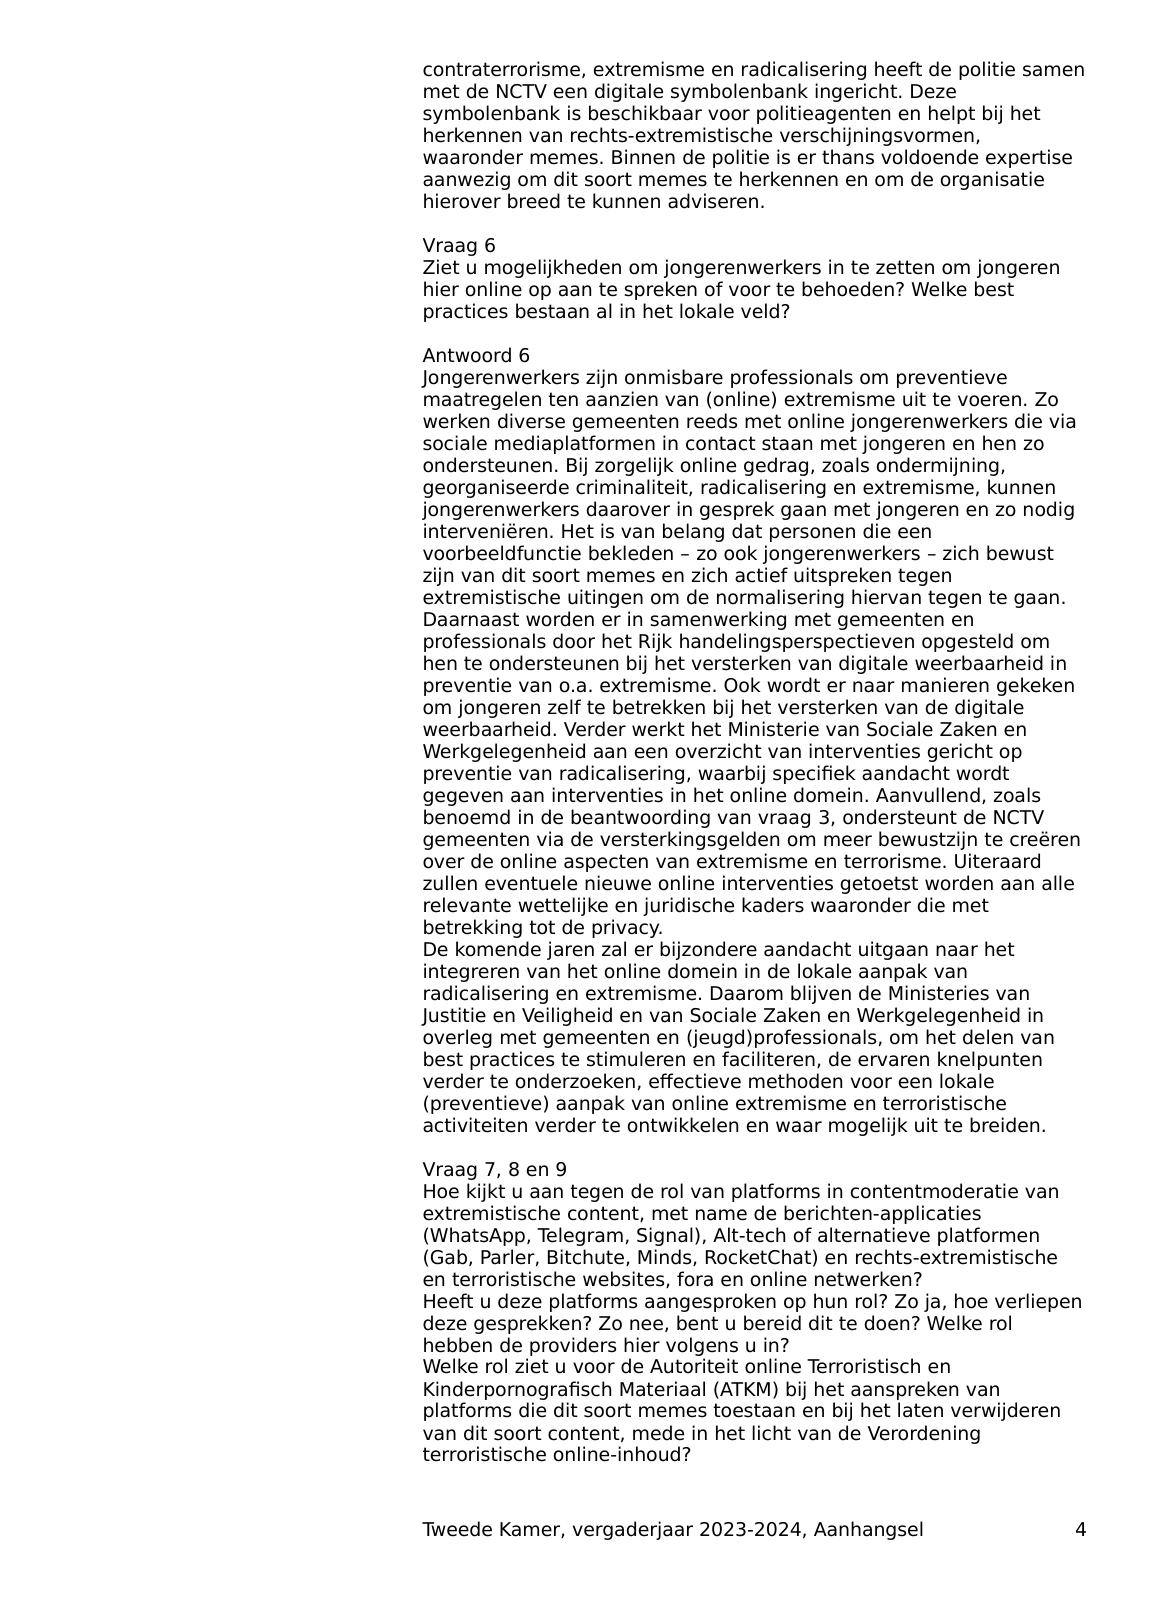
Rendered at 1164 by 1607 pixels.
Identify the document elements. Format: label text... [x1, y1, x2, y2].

text Vraag 6 [422, 235, 1087, 257]
text Antwoord 6 [422, 345, 1087, 367]
text De komende jaren zal er bijzondere aandacht uitgaan naar het integreren van het online domein in de lokale aanpak van radicalisering en extremisme. Daarom blijven de Ministeries van Justitie en Veiligheid en van Sociale Zaken en Werkgelegenheid in overleg met gemeenten en (jeugd)professionals, om het delen van best practices te stimuleren en faciliteren, de ervaren knelpunten verder te onderzoeken, effectieve methoden voor een lokale (preventieve) aanpak van online extremisme en terroristische activiteiten verder te ontwikkelen en waar mogelijk uit te breiden. [422, 939, 1087, 1136]
text Heeft u deze platforms aangesproken op hun rol? Zo ja, hoe verliepen deze gesprekken? Zo nee, bent u bereid dit te doen? Welke rol hebben de providers hier volgens u in? [422, 1291, 1087, 1356]
text Vraag 7, 8 en 9 [422, 1159, 1087, 1181]
text Jongerenwerkers zijn onmisbare professionals om preventieve maatregelen ten aanzien van (online) extremisme uit te voeren. Zo werken diverse gemeenten reeds met online jongerenwerkers die via sociale mediaplatformen in contact staan met jongeren en hen zo ondersteunen. Bij zorgelijk online gedrag, zoals ondermijning, georganiseerde criminaliteit, radicalisering en extremisme, kunnen jongerenwerkers daarover in gesprek gaan met jongeren en zo nodig interveniëren. Het is van belang dat personen die een voorbeeldfunctie bekleden – zo ook jongerenwerkers – zich bewust zijn van dit soort memes en zich actief uitspreken tegen extremistische uitingen om de normalisering hiervan tegen te gaan. [422, 367, 1087, 609]
text Daarnaast worden er in samenwerking met gemeenten en professionals door het Rijk handelingsperspectieven opgesteld om hen te ondersteunen bij het versterken van digitale weerbaarheid in preventie van o.a. extremisme. Ook wordt er naar manieren gekeken om jongeren zelf te betrekken bij het versterken van de digitale weerbaarheid. Verder werkt het Ministerie van Sociale Zaken en Werkgelegenheid aan een overzicht van interventies gericht op preventie van radicalisering, waarbij specifiek aandacht wordt gegeven aan interventies in het online domein. Aanvullend, zoals benoemd in de beantwoording van vraag 3, ondersteunt de NCTV gemeenten via de versterkingsgelden om meer bewustzijn te creëren over de online aspecten van extremisme en terrorisme. Uiteraard zullen eventuele nieuwe online interventies getoetst worden aan alle relevante wettelijke en juridische kaders waaronder die met betrekking tot de privacy. [422, 609, 1087, 939]
text contraterrorisme, extremisme en radicalisering heeft de politie samen met de NCTV een digitale symbolenbank ingericht. Deze symbolenbank is beschikbaar voor politieagenten en helpt bij het herkennen van rechts-extremistische verschijningsvormen, waaronder memes. Binnen de politie is er thans voldoende expertise aanwezig om dit soort memes te herkennen en om de organisatie hierover breed te kunnen adviseren. [422, 59, 1087, 213]
text Welke rol ziet u voor de Autoriteit online Terroristisch en Kinderpornografisch Materiaal (ATKM) bij het aanspreken van platforms die dit soort memes toestaan en bij het laten verwijderen van dit soort content, mede in het licht van de Verordening terroristische online-inhoud? [422, 1356, 1087, 1466]
text Ziet u mogelijkheden om jongerenwerkers in te zetten om jongeren hier online op aan te spreken of voor te behoeden? Welke best practices bestaan al in het lokale veld? [422, 257, 1087, 323]
text Hoe kijkt u aan tegen de rol van platforms in contentmoderatie van extremistische content, met name de berichten-applicaties (WhatsApp, Telegram, Signal), Alt-tech of alternatieve platformen (Gab, Parler, Bitchute, Minds, RocketChat) en rechts-extremistische en terroristische websites, fora en online netwerken? [422, 1181, 1087, 1291]
